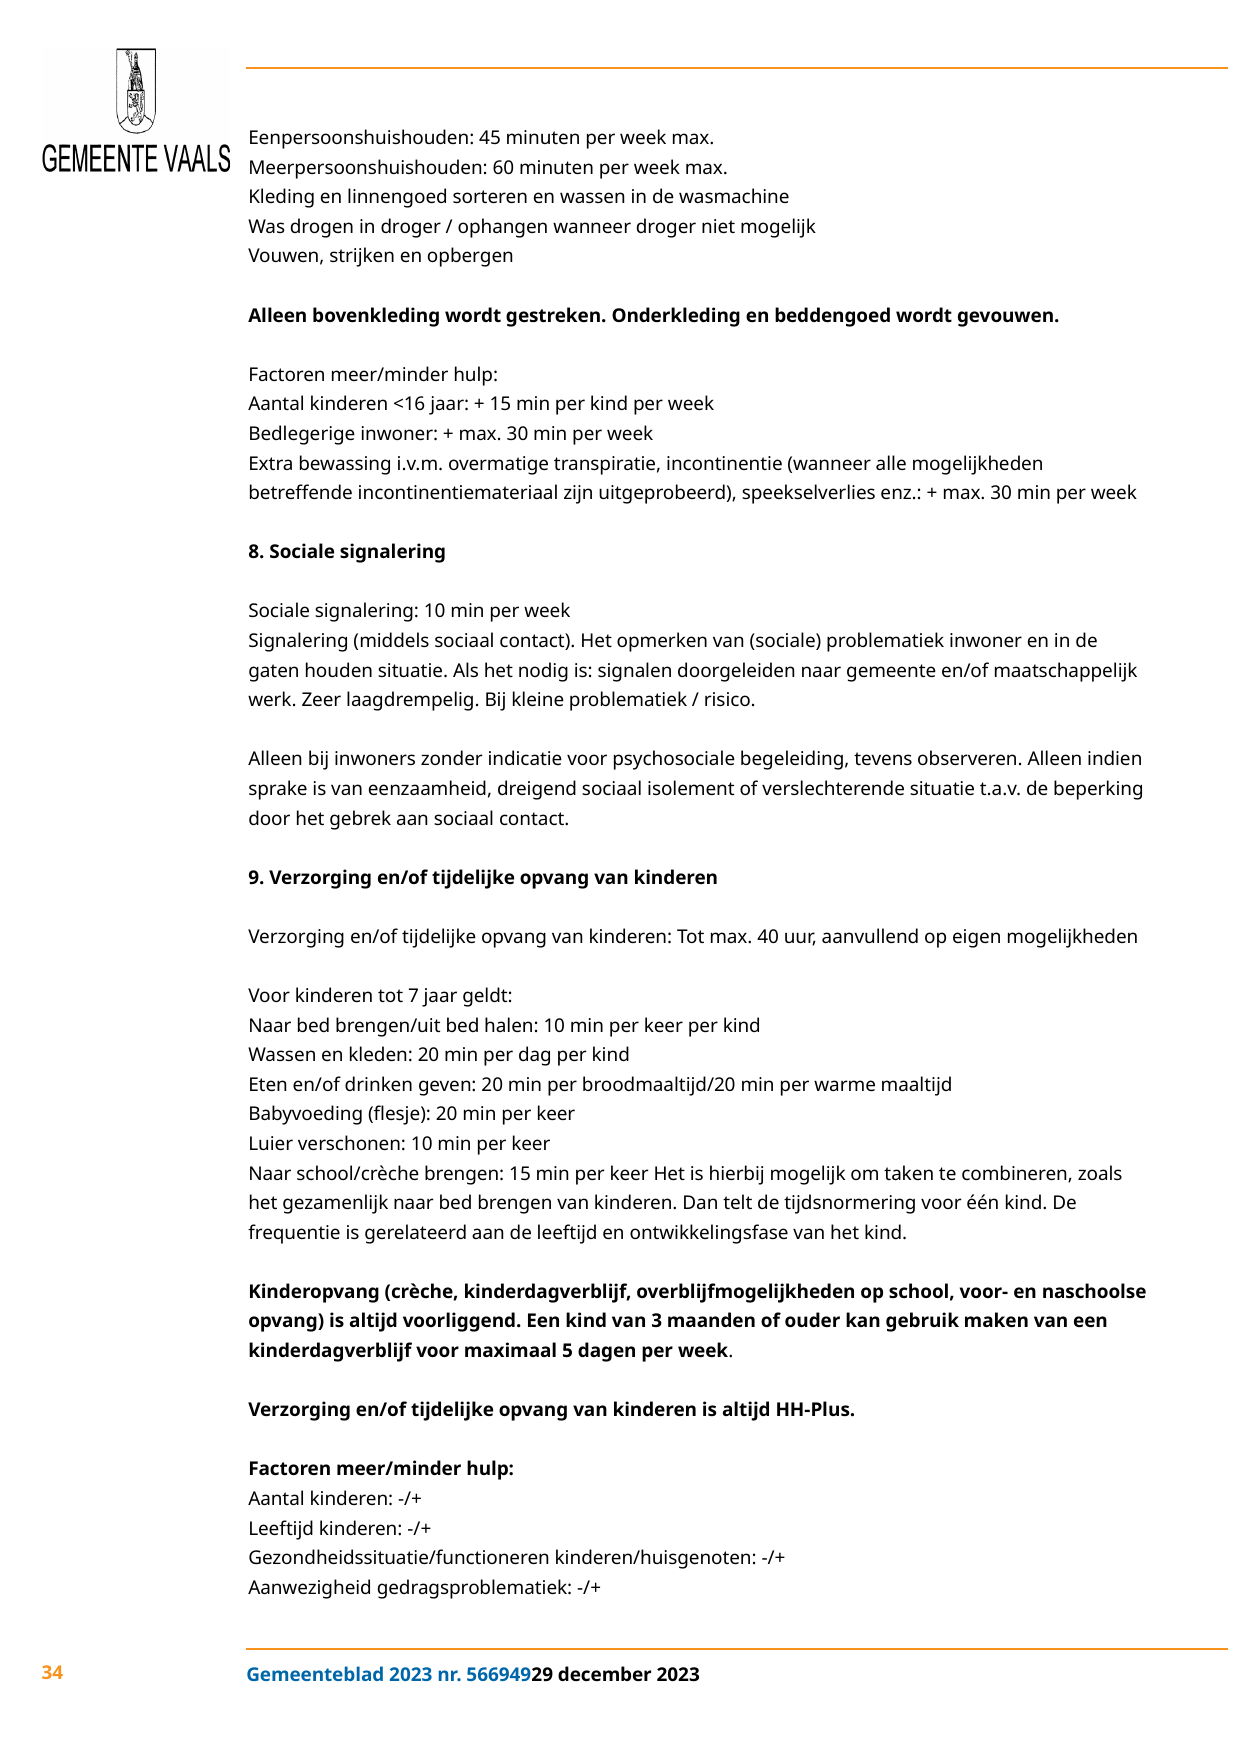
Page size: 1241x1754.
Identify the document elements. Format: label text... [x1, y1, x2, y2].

text Naar school/crèche brengen: 15 min per keer Het is hierbij mogelijk om taken te combineren, zoals het gezamenlijk naar bed brengen van kinderen. Dan telt de tijdsnormering voor één kind. De frequentie is gerelateerd aan de leeftijd en ontwikkelingsfase van het kind. [248, 1160, 1152, 1245]
text Vouwen, strijken en opbergen [248, 243, 1152, 268]
text 8. Sociale signalering [248, 538, 1152, 564]
text Aanwezigheid gedragsproblematiek: -/+ [248, 1574, 1152, 1600]
text Factoren meer/minder hulp: [248, 361, 1152, 387]
text Aantal kinderen <16 jaar: + 15 min per kind per week [248, 391, 1152, 416]
text Gezondheidssituatie/functioneren kinderen/huisgenoten: -/+ [248, 1544, 1152, 1570]
text Luier verschonen: 10 min per keer [248, 1130, 1152, 1156]
text Wassen en kleden: 20 min per dag per kind [248, 1041, 1152, 1067]
text Kinderopvang (crèche, kinderdagverblijf, overblijfmogelijkheden op school, voor- en naschoolse opvang) is altijd voorliggend. Een kind van 3 maanden of ouder kan gebruik maken van een kinderdagverblijf voor maximaal 5 dagen per week. [248, 1278, 1152, 1363]
text Aantal kinderen: -/+ [248, 1485, 1152, 1511]
text Leeftijd kinderen: -/+ [248, 1515, 1152, 1541]
text Verzorging en/of tijdelijke opvang van kinderen is altijd HH-Plus. [248, 1396, 1152, 1422]
text Naar bed brengen/uit bed halen: 10 min per keer per kind [248, 1012, 1152, 1038]
text Signalering (middels sociaal contact). Het opmerken van (sociale) problematiek inwoner en in de gaten houden situatie. Als het nodig is: signalen doorgeleiden naar gemeente en/of maatschappelijk werk. Zeer laagdrempelig. Bij kleine problematiek / risico. [248, 627, 1152, 712]
text Voor kinderen tot 7 jaar geldt: [248, 982, 1152, 1008]
text Meerpersoonshuishouden: 60 minuten per week max. [248, 154, 1152, 180]
text Bedlegerige inwoner: + max. 30 min per week [248, 420, 1152, 446]
text Extra bewassing i.v.m. overmatige transpiratie, incontinentie (wanneer alle mogelijkheden betreffende incontinentiemateriaal zijn uitgeprobeerd), speekselverlies enz.: + max. 30 min per week [248, 450, 1152, 505]
text Eten en/of drinken geven: 20 min per broodmaaltijd/20 min per warme maaltijd [248, 1071, 1152, 1097]
text Sociale signalering: 10 min per week [248, 598, 1152, 623]
text Alleen bij inwoners zonder indicatie voor psychosociale begeleiding, tevens observeren. Alleen indien sprake is van eenzaamheid, dreigend sociaal isolement of verslechterende situatie t.a.v. de beperking door het gebrek aan sociaal contact. [248, 746, 1152, 831]
text Alleen bovenkleding wordt gestreken. Onderkleding en beddengoed wordt gevouwen. [248, 302, 1152, 328]
picture [41, 47, 231, 172]
text Kleding en linnengoed sorteren en wassen in de wasmachine [248, 183, 1152, 209]
text 9. Verzorging en/of tijdelijke opvang van kinderen [248, 864, 1152, 890]
text Verzorging en/of tijdelijke opvang van kinderen: Tot max. 40 uur, aanvullend op eigen mogelijkheden [248, 923, 1152, 949]
text Was drogen in droger / ophangen wanneer droger niet mogelijk [248, 213, 1152, 239]
text Eenpersoonshuishouden: 45 minuten per week max. [248, 124, 1152, 150]
text Factoren meer/minder hulp: [248, 1456, 1152, 1481]
text Babyvoeding (flesje): 20 min per keer [248, 1101, 1152, 1126]
